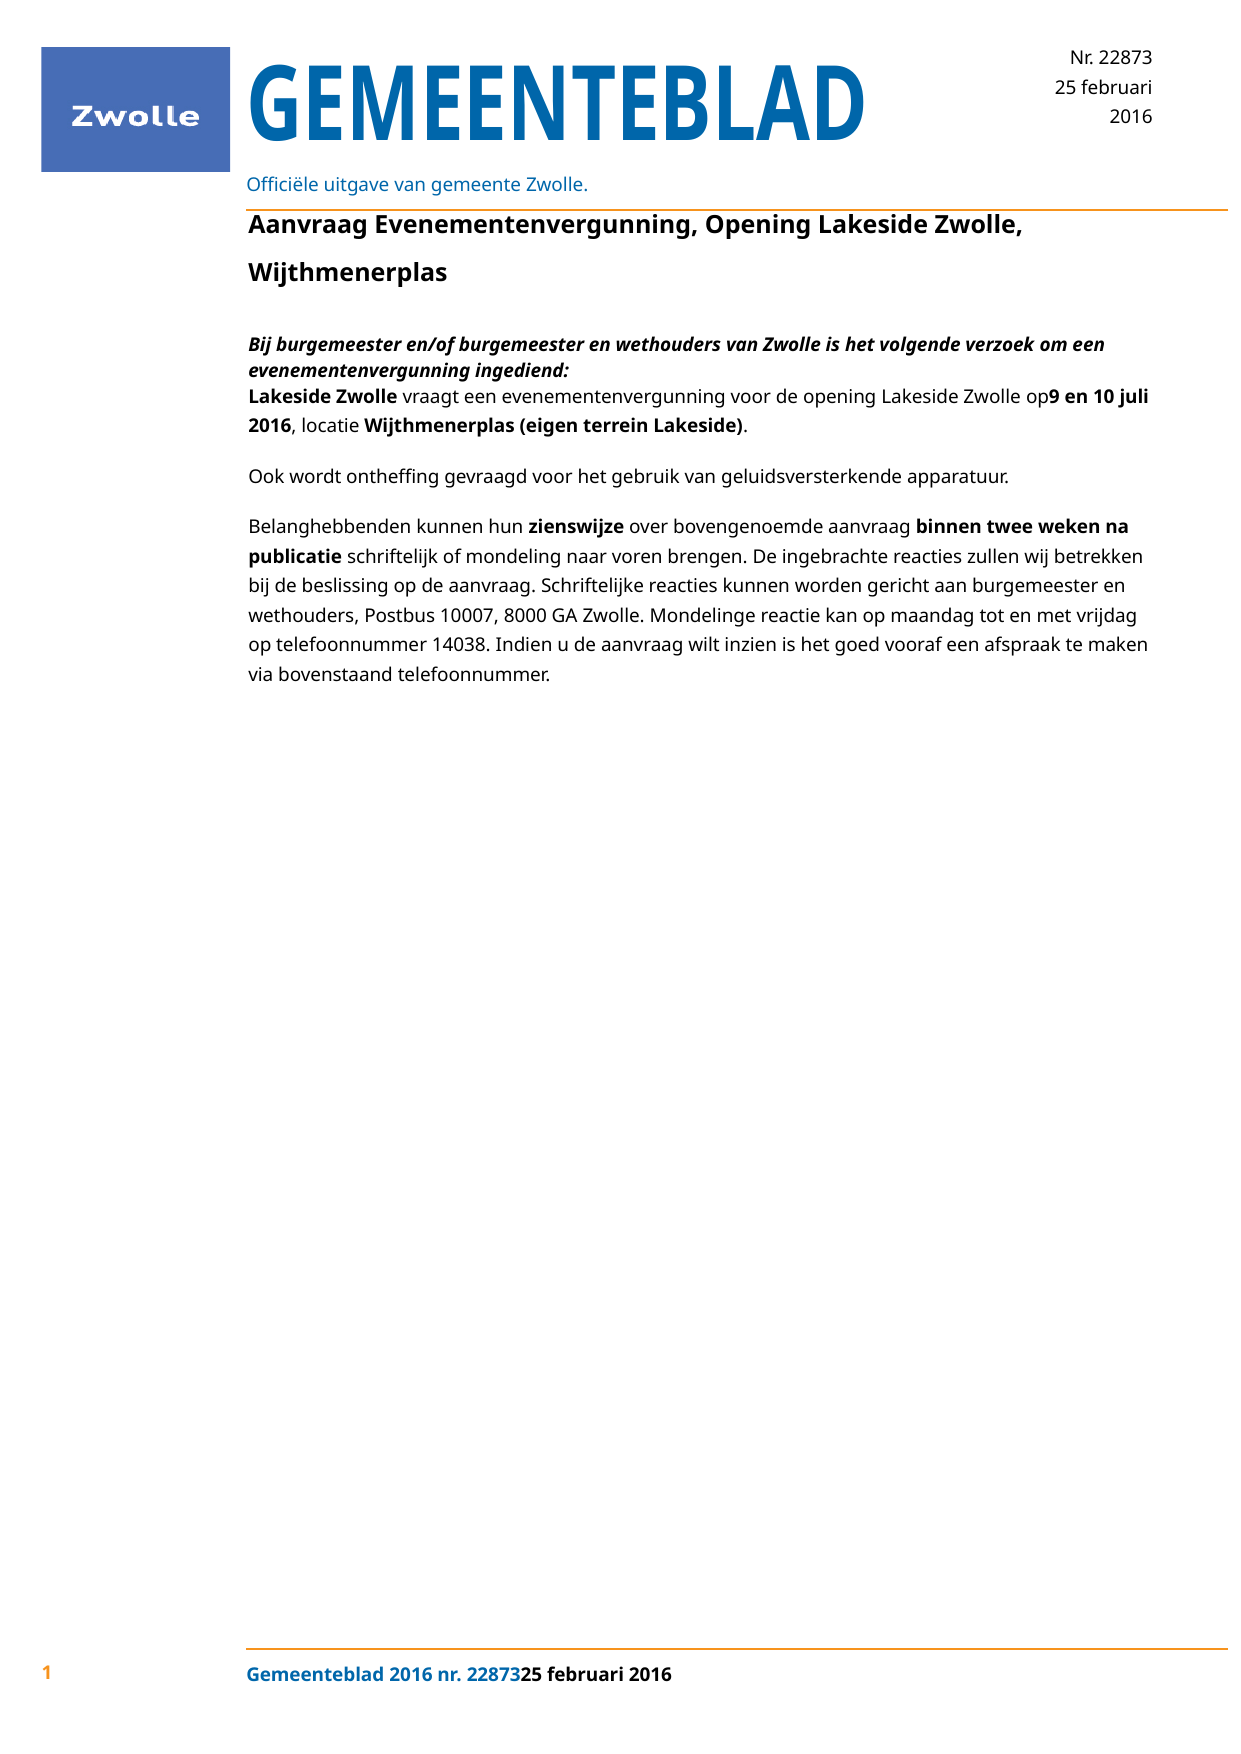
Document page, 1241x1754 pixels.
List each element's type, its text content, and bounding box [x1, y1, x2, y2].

text Ook wordt ontheffing gevraagd voor het gebruik van geluidsversterkende apparatuur. [248, 463, 1152, 489]
text Belanghebbenden kunnen hun zienswijze over bovengenoemde aanvraag binnen twee weken na publicatie schriftelijk of mondeling naar voren brengen. De ingebrachte reacties zullen wij betrekken bij de beslissing op de aanvraag. Schriftelijke reacties kunnen worden gericht aan burgemeester en wethouders, Postbus 10007, 8000 GA Zwolle. Mondelinge reactie kan op maandag tot en met vrijdag op telefoonnummer 14038. Indien u de aanvraag wilt inzien is het goed vooraf een afspraak te maken via bovenstaand telefoonnummer. [248, 513, 1152, 687]
picture [41, 47, 231, 172]
text Aanvraag Evenementenvergunning, Opening Lakeside Zwolle, Wijthmenerplas [248, 211, 1152, 288]
text Lakeside Zwolle vraagt een evenementenvergunning voor de opening Lakeside Zwolle op9 en 10 juli 2016, locatie Wijthmenerplas (eigen terrein Lakeside). [248, 383, 1152, 438]
text Bij burgemeester en/of burgemeester en wethouders van Zwolle is het volgende verzoek om een evenementenvergunning ingediend: [248, 331, 1152, 383]
